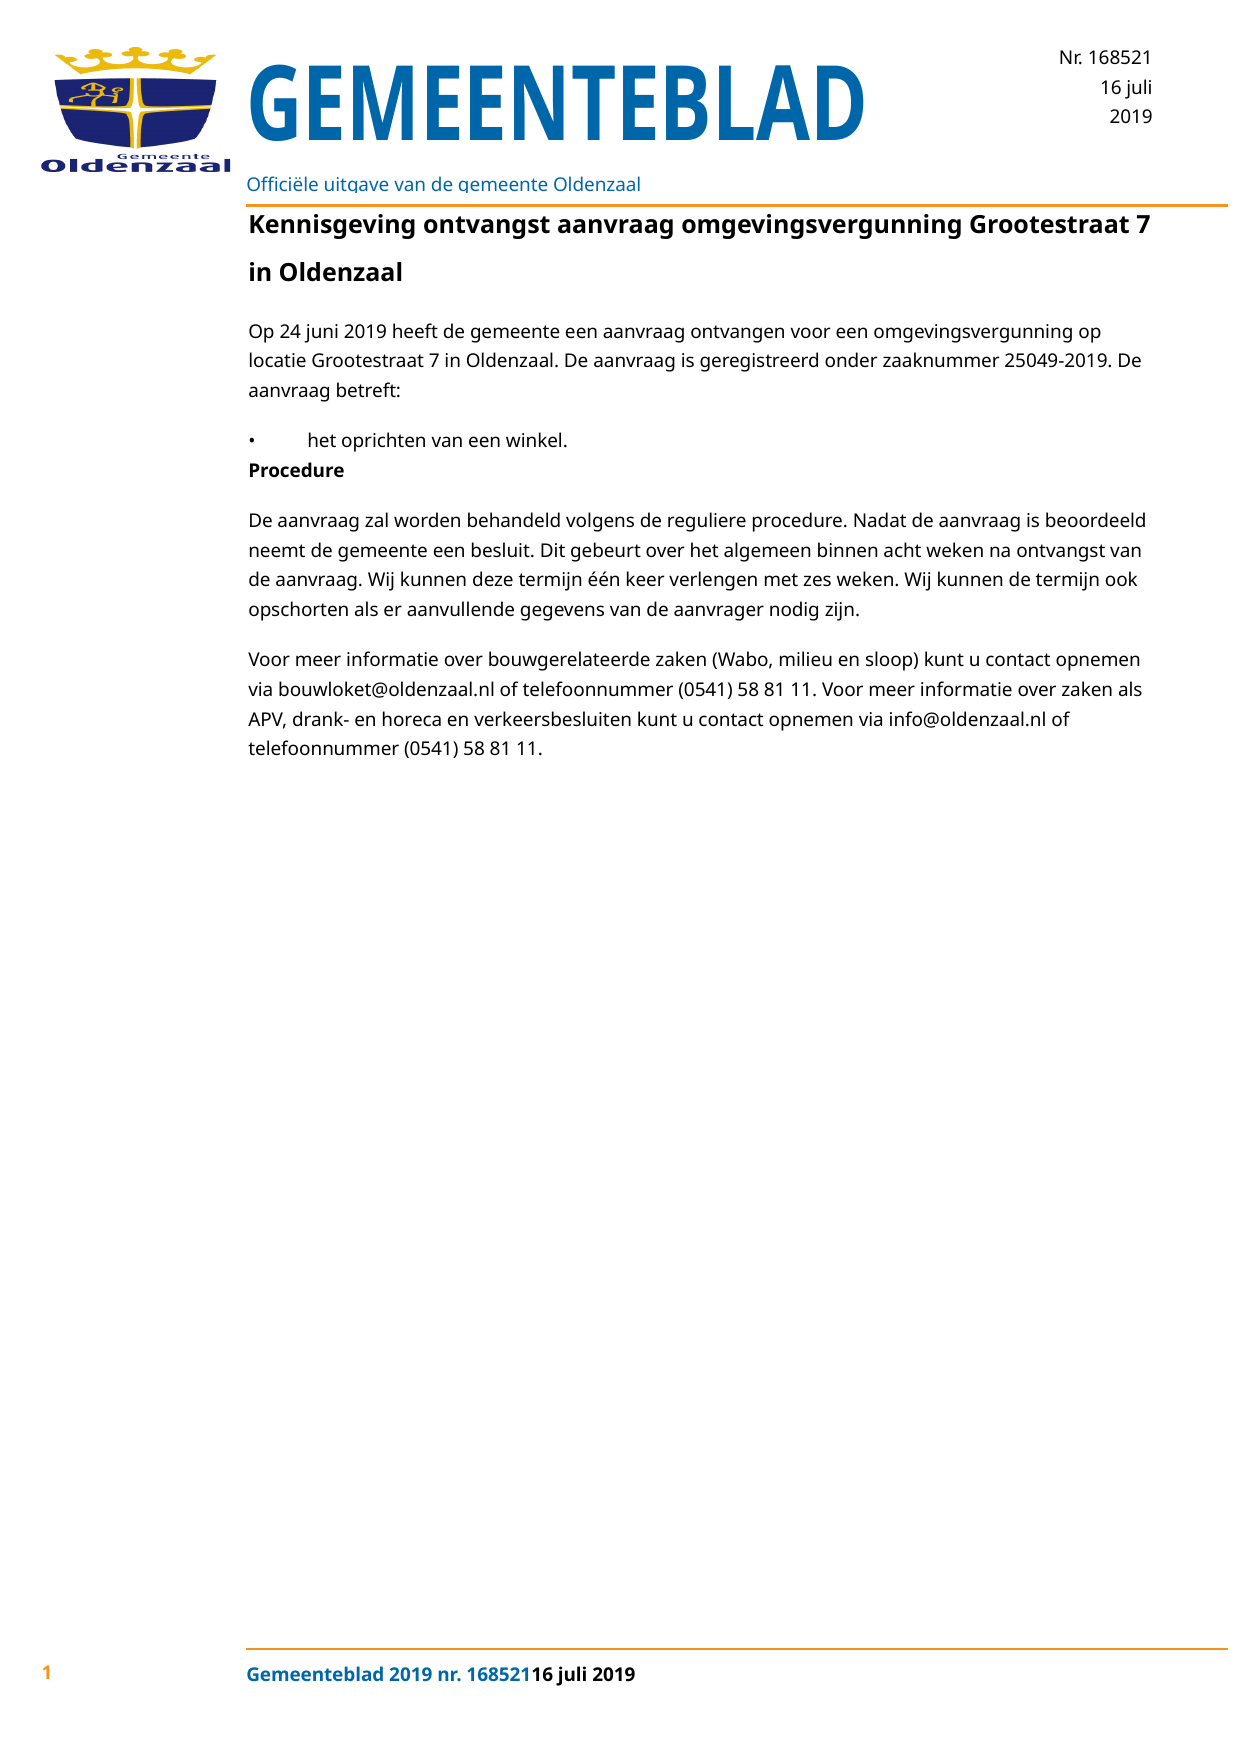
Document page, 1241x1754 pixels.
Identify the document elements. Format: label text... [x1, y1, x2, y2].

text Procedure [248, 457, 1152, 483]
text De aanvraag zal worden behandeld volgens de reguliere procedure. Nadat de aanvraag is beoordeeld neemt de gemeente een besluit. Dit gebeurt over het algemeen binnen acht weken na ontvangst van de aanvraag. Wij kunnen deze termijn één keer verlengen met zes weken. Wij kunnen de termijn ook opschorten als er aanvullende gegevens van de aanvrager nodig zijn. [248, 507, 1152, 622]
picture [41, 47, 231, 172]
text Voor meer informatie over bouwgerelateerde zaken (Wabo, milieu en sloop) kunt u contact opnemen via bouwloket@oldenzaal.nl of telefoonnummer (0541) 58 81 11. Voor meer informatie over zaken als APV, drank- en horeca en verkeersbesluiten kunt u contact opnemen via info@oldenzaal.nl of telefoonnummer (0541) 58 81 11. [248, 647, 1152, 761]
list het oprichten van een winkel. [248, 427, 1152, 453]
text Kennisgeving ontvangst aanvraag omgevingsvergunning Grootestraat 7 in Oldenzaal [248, 207, 1152, 288]
text Op 24 juni 2019 heeft de gemeente een aanvraag ontvangen voor een omgevingsvergunning op locatie Grootestraat 7 in Oldenzaal. De aanvraag is geregistreerd onder zaaknummer 25049-2019. De aanvraag betreft: [248, 318, 1152, 403]
